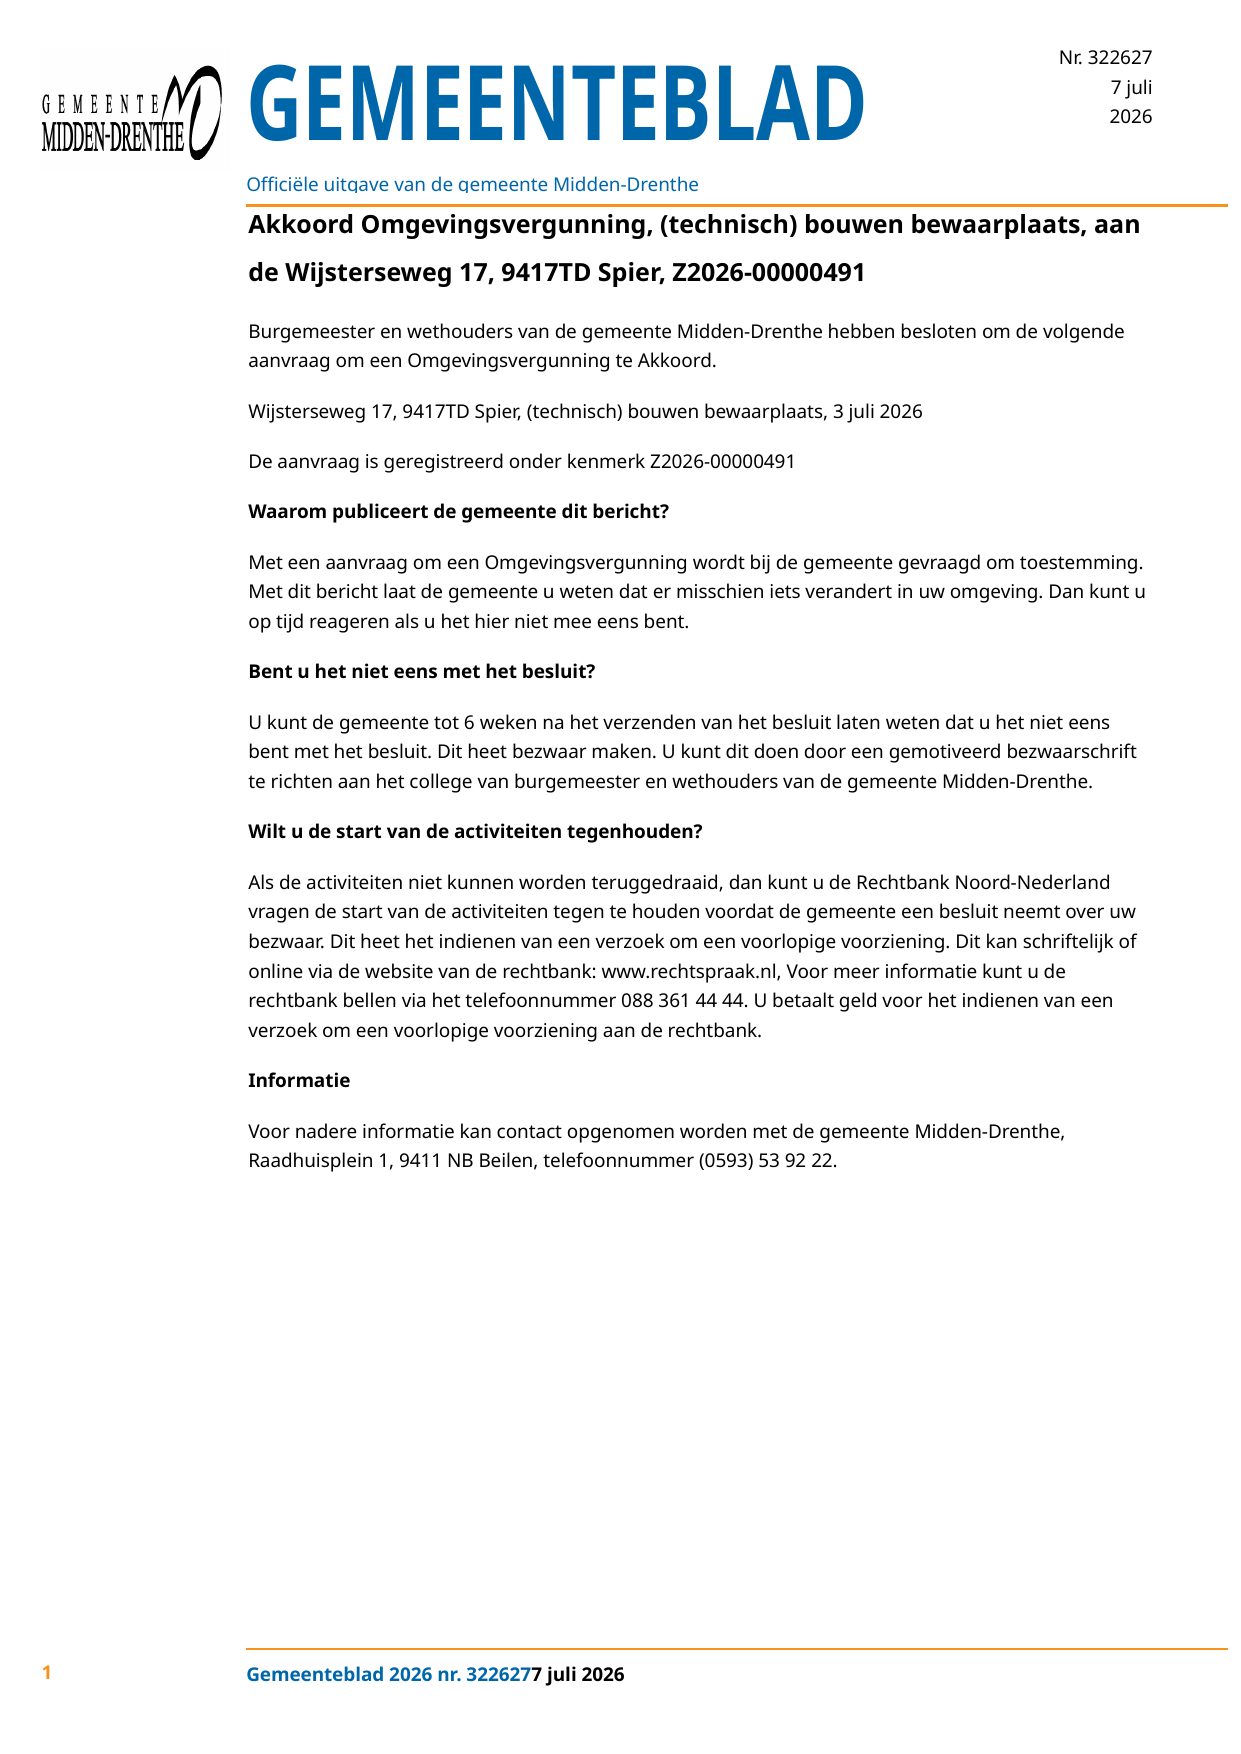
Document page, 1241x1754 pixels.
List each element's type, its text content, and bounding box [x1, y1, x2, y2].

text Als de activiteiten niet kunnen worden teruggedraaid, dan kunt u de Rechtbank Noord-Nederland vragen de start van de activiteiten tegen te houden voordat de gemeente een besluit neemt over uw bezwaar. Dit heet het indienen van een verzoek om een voorlopige voorziening. Dit kan schriftelijk of online via de website van de rechtbank: www.rechtspraak.nl, Voor meer informatie kunt u de rechtbank bellen via het telefoonnummer 088 361 44 44. U betaalt geld voor het indienen van een verzoek om een voorlopige voorziening aan de rechtbank. [248, 869, 1152, 1043]
picture [41, 47, 231, 172]
text Voor nadere informatie kan contact opgenomen worden met de gemeente Midden-Drenthe, Raadhuisplein 1, 9411 NB Beilen, telefoonnummer (0593) 53 92 22. [248, 1118, 1152, 1173]
text Akkoord Omgevingsvergunning, (technisch) bouwen bewaarplaats, aan de Wijsterseweg 17, 9417TD Spier, Z2026-00000491 [248, 207, 1152, 288]
text Burgemeester en wethouders van de gemeente Midden-Drenthe hebben besloten om de volgende aanvraag om een Omgevingsvergunning te Akkoord. [248, 318, 1152, 373]
text U kunt de gemeente tot 6 weken na het verzenden van het besluit laten weten dat u het niet eens bent met het besluit. Dit heet bezwaar maken. U kunt dit doen door een gemotiveerd bezwaarschrift te richten aan het college van burgemeester en wethouders van de gemeente Midden-Drenthe. [248, 709, 1152, 794]
text Waarom publiceert de gemeente dit bericht? [248, 499, 1152, 524]
text Wijsterseweg 17, 9417TD Spier, (technisch) bouwen bewaarplaats, 3 juli 2026 [248, 398, 1152, 424]
text Met een aanvraag om een Omgevingsvergunning wordt bij de gemeente gevraagd om toestemming. Met dit bericht laat de gemeente u weten dat er misschien iets verandert in uw omgeving. Dan kunt u op tijd reageren als u het hier niet mee eens bent. [248, 549, 1152, 634]
text Bent u het niet eens met het besluit? [248, 659, 1152, 684]
text De aanvraag is geregistreerd onder kenmerk Z2026-00000491 [248, 448, 1152, 474]
text Wilt u de start van de activiteiten tegenhouden? [248, 819, 1152, 844]
text Informatie [248, 1067, 1152, 1093]
